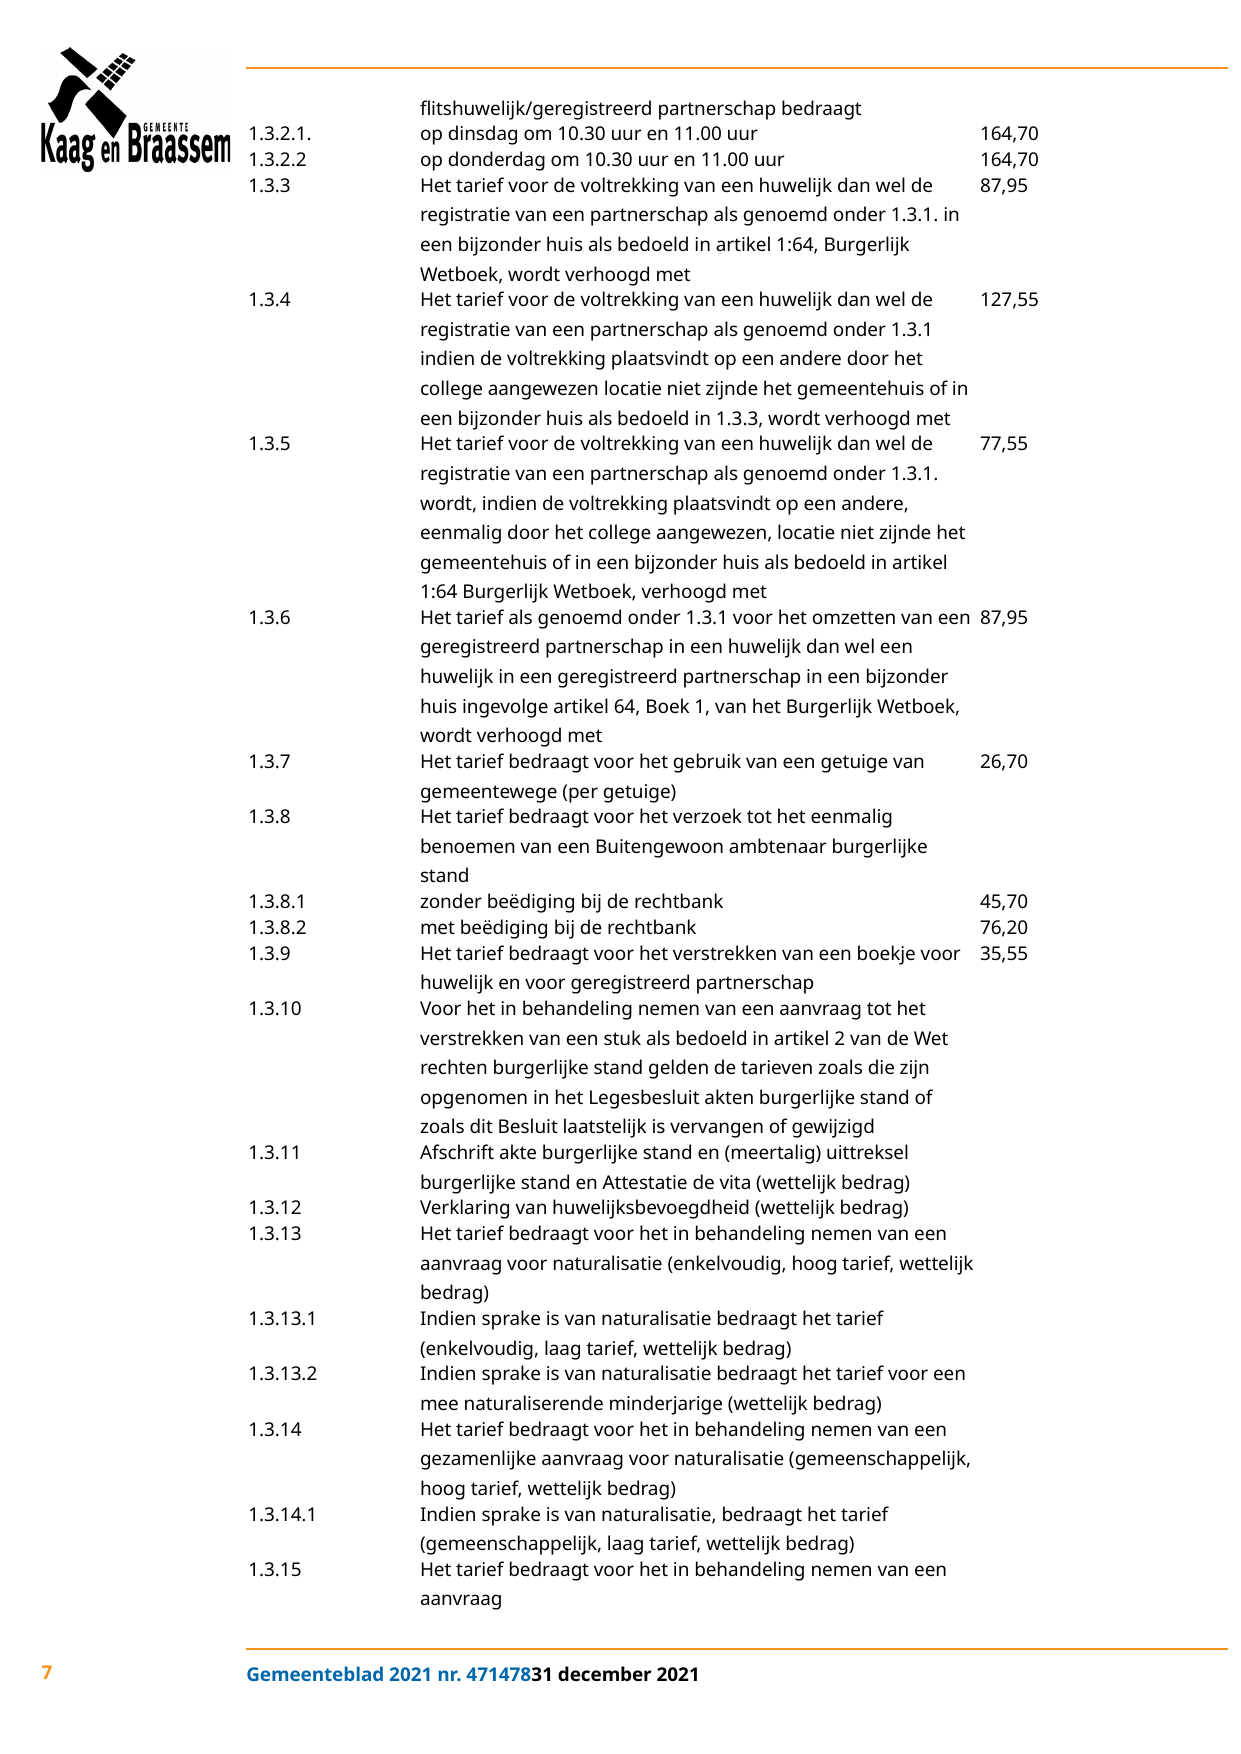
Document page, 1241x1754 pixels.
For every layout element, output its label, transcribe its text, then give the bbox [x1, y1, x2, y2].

table_cell Het tarief bedraagt voor het in behandeling nemen van een gezamenlijke aanvraag voor naturalisatie (gemeenschappelijk, hoog tarief, wettelijk bedrag) [420, 1416, 980, 1501]
table_cell [980, 804, 1152, 888]
table_cell flitshuwelijk/geregistreerd partnerschap bedraagt [420, 95, 980, 121]
table_cell [248, 95, 420, 121]
table_cell [980, 95, 1152, 121]
table_cell 35,55 [980, 940, 1152, 995]
table_cell 1.3.8.1 [248, 889, 420, 914]
table_cell 1.3.15 [248, 1556, 420, 1611]
table_cell Het tarief voor de voltrekking van een huwelijk dan wel de registratie van een partnerschap als genoemd onder 1.3.1 indien de voltrekking plaatsvindt op een andere door het college aangewezen locatie niet zijnde het gemeentehuis of in een bijzonder huis als bedoeld in 1.3.3, wordt verhoogd met [420, 286, 980, 431]
table_cell Het tarief bedraagt voor het in behandeling nemen van een aanvraag voor naturalisatie (enkelvoudig, hoog tarief, wettelijk bedrag) [420, 1220, 980, 1305]
table_cell Indien sprake is van naturalisatie bedraagt het tarief voor een mee naturaliserende minderjarige (wettelijk bedrag) [420, 1361, 980, 1416]
table_cell Indien sprake is van naturalisatie, bedraagt het tarief (gemeenschappelijk, laag tarief, wettelijk bedrag) [420, 1501, 980, 1556]
table_cell 26,70 [980, 748, 1152, 803]
table_cell Het tarief bedraagt voor het verstrekken van een boekje voor huwelijk en voor geregistreerd partnerschap [420, 940, 980, 995]
table_cell [980, 1139, 1152, 1194]
table_cell [980, 1195, 1152, 1220]
table_cell 87,95 [980, 172, 1152, 286]
table_cell 1.3.3 [248, 172, 420, 286]
table_cell [980, 1556, 1152, 1611]
table_cell Het tarief voor de voltrekking van een huwelijk dan wel de registratie van een partnerschap als genoemd onder 1.3.1. in een bijzonder huis als bedoeld in artikel 1:64, Burgerlijk Wetboek, wordt verhoogd met [420, 172, 980, 286]
table_cell 1.3.12 [248, 1195, 420, 1220]
table_cell 1.3.2.2 [248, 146, 420, 172]
table_cell Voor het in behandeling nemen van een aanvraag tot het verstrekken van een stuk als bedoeld in artikel 2 van de Wet rechten burgerlijke stand gelden de tarieven zoals die zijn opgenomen in het Legesbesluit akten burgerlijke stand of zoals dit Besluit laatstelijk is vervangen of gewijzigd [420, 995, 980, 1139]
table_cell Indien sprake is van naturalisatie bedraagt het tarief (enkelvoudig, laag tarief, wettelijk bedrag) [420, 1305, 980, 1361]
table_cell [980, 1361, 1152, 1416]
table_cell op dinsdag om 10.30 uur en 11.00 uur [420, 121, 980, 146]
table_cell Afschrift akte burgerlijke stand en (meertalig) uittreksel burgerlijke stand en Attestatie de vita (wettelijk bedrag) [420, 1139, 980, 1194]
table_cell 1.3.9 [248, 940, 420, 995]
table_cell op donderdag om 10.30 uur en 11.00 uur [420, 146, 980, 172]
table_cell 1.3.13.2 [248, 1361, 420, 1416]
table_cell 1.3.4 [248, 286, 420, 431]
table_cell Het tarief bedraagt voor het in behandeling nemen van een aanvraag [420, 1556, 980, 1611]
table_cell 1.3.5 [248, 431, 420, 604]
table_cell met beëdiging bij de rechtbank [420, 914, 980, 940]
table_cell 1.3.10 [248, 995, 420, 1139]
table_cell 1.3.8 [248, 804, 420, 888]
table_cell 76,20 [980, 914, 1152, 940]
table_cell zonder beëdiging bij de rechtbank [420, 889, 980, 914]
table_cell Het tarief als genoemd onder 1.3.1 voor het omzetten van een geregistreerd partnerschap in een huwelijk dan wel een huwelijk in een geregistreerd partnerschap in een bijzonder huis ingevolge artikel 64, Boek 1, van het Burgerlijk Wetboek, wordt verhoogd met [420, 604, 980, 748]
table_cell Het tarief bedraagt voor het verzoek tot het eenmalig benoemen van een Buitengewoon ambtenaar burgerlijke stand [420, 804, 980, 888]
table_cell 87,95 [980, 604, 1152, 748]
table_cell 164,70 [980, 146, 1152, 172]
table_cell 1.3.2.1. [248, 121, 420, 146]
table_cell 1.3.14 [248, 1416, 420, 1501]
picture [41, 47, 231, 172]
table_cell 45,70 [980, 889, 1152, 914]
table_cell 1.3.13.1 [248, 1305, 420, 1361]
table_cell 164,70 [980, 121, 1152, 146]
table_cell 1.3.6 [248, 604, 420, 748]
table_cell [980, 995, 1152, 1139]
table_cell [980, 1501, 1152, 1556]
table_cell 1.3.13 [248, 1220, 420, 1305]
table_cell Het tarief voor de voltrekking van een huwelijk dan wel de registratie van een partnerschap als genoemd onder 1.3.1. wordt, indien de voltrekking plaatsvindt op een andere, eenmalig door het college aangewezen, locatie niet zijnde het gemeentehuis of in een bijzonder huis als bedoeld in artikel 1:64 Burgerlijk Wetboek, verhoogd met [420, 431, 980, 604]
table_cell 127,55 [980, 286, 1152, 431]
table_cell [980, 1220, 1152, 1305]
table_cell 1.3.8.2 [248, 914, 420, 940]
table_cell 77,55 [980, 431, 1152, 604]
table_cell [980, 1305, 1152, 1361]
table_cell Het tarief bedraagt voor het gebruik van een getuige van gemeentewege (per getuige) [420, 748, 980, 803]
table_cell 1.3.14.1 [248, 1501, 420, 1556]
table_cell 1.3.11 [248, 1139, 420, 1194]
table_cell [980, 1416, 1152, 1501]
table_cell Verklaring van huwelijksbevoegdheid (wettelijk bedrag) [420, 1195, 980, 1220]
table_cell 1.3.7 [248, 748, 420, 803]
